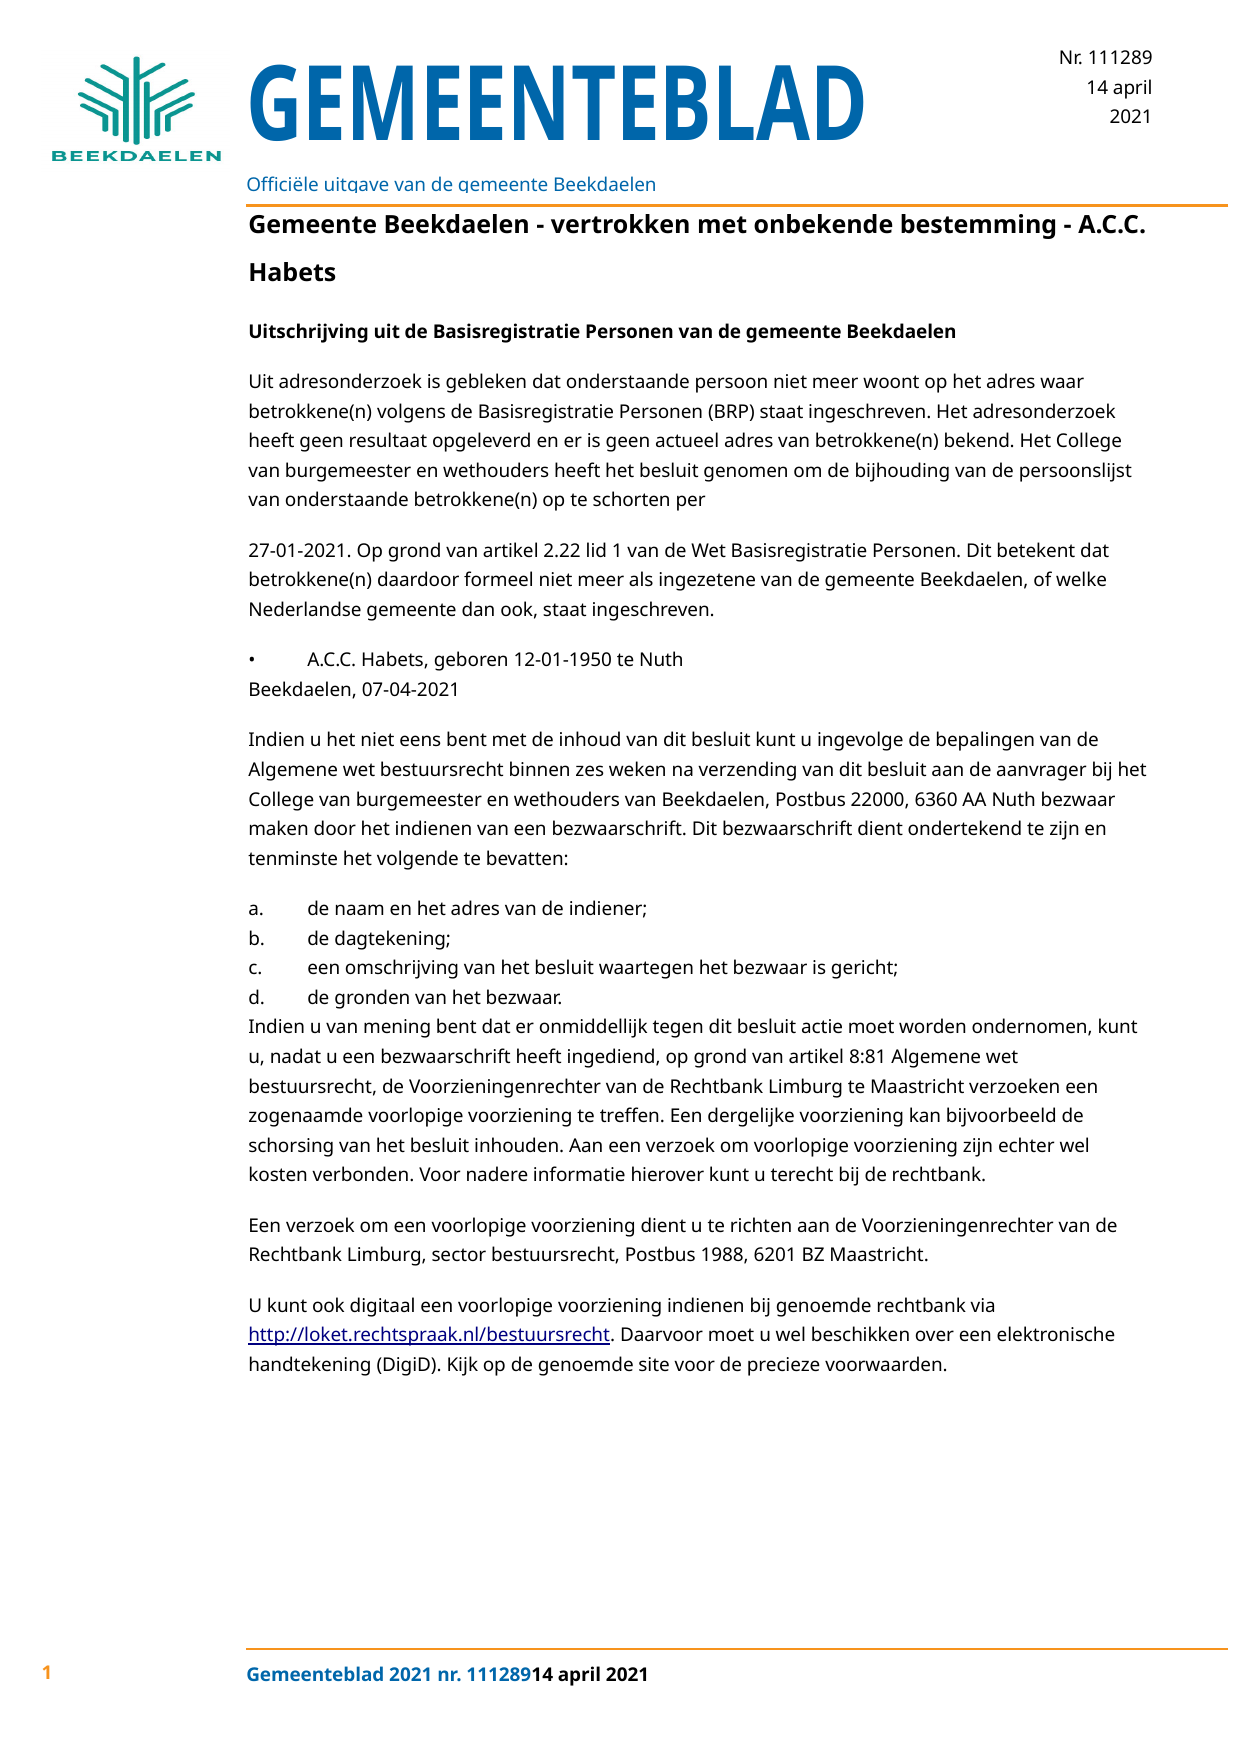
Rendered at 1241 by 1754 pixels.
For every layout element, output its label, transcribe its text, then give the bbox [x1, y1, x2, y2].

list de naam en het adres van de indiener; [248, 895, 1152, 921]
list de gronden van het bezwaar. [248, 984, 1152, 1010]
picture [41, 47, 231, 172]
text 27-01-2021. Op grond van artikel 2.22 lid 1 van de Wet Basisregistratie Personen. Dit betekent dat betrokkene(n) daardoor formeel niet meer als ingezetene van de gemeente Beekdaelen, of welke Nederlandse gemeente dan ook, staat ingeschreven. [248, 537, 1152, 622]
list de dagtekening; [248, 925, 1152, 951]
text Indien u het niet eens bent met de inhoud van dit besluit kunt u ingevolge de bepalingen van de Algemene wet bestuursrecht binnen zes weken na verzending van dit besluit aan de aanvrager bij het College van burgemeester en wethouders van Beekdaelen, Postbus 22000, 6360 AA Nuth bezwaar maken door het indienen van een bezwaarschrift. Dit bezwaarschrift dient ondertekend te zijn en tenminste het volgende te bevatten: [248, 727, 1152, 871]
text Beekdaelen, 07-04-2021 [248, 676, 1152, 702]
text U kunt ook digitaal een voorlopige voorziening indienen bij genoemde rechtbank via http://loket.rechtspraak.nl/bestuursrecht. Daarvoor moet u wel beschikken over een elektronische handtekening (DigiD). Kijk op de genoemde site voor de precieze voorwaarden. [248, 1292, 1152, 1377]
text Uitschrijving uit de Basisregistratie Personen van de gemeente Beekdaelen [248, 318, 1152, 344]
text Gemeente Beekdaelen - vertrokken met onbekende bestemming - A.C.C. Habets [248, 207, 1152, 288]
text Een verzoek om een voorlopige voorziening dient u te richten aan de Voorzieningenrechter van de Rechtbank Limburg, sector bestuursrecht, Postbus 1988, 6201 BZ Maastricht. [248, 1212, 1152, 1267]
text Indien u van mening bent dat er onmiddellijk tegen dit besluit actie moet worden ondernomen, kunt u, nadat u een bezwaarschrift heeft ingediend, op grond van artikel 8:81 Algemene wet bestuursrecht, de Voorzieningenrechter van de Rechtbank Limburg te Maastricht verzoeken een zogenaamde voorlopige voorziening te treffen. Een dergelijke voorziening kan bijvoorbeeld de schorsing van het besluit inhouden. Aan een verzoek om voorlopige voorziening zijn echter wel kosten verbonden. Voor nadere informatie hierover kunt u terecht bij de rechtbank. [248, 1014, 1152, 1187]
text Uit adresonderzoek is gebleken dat onderstaande persoon niet meer woont op het adres waar betrokkene(n) volgens de Basisregistratie Personen (BRP) staat ingeschreven. Het adresonderzoek heeft geen resultaat opgeleverd en er is geen actueel adres van betrokkene(n) bekend. Het College van burgemeester en wethouders heeft het besluit genomen om de bijhouding van de persoonslijst van onderstaande betrokkene(n) op te schorten per [248, 368, 1152, 512]
list A.C.C. Habets, geboren 12-01-1950 te Nuth [248, 647, 1152, 672]
list een omschrijving van het besluit waartegen het bezwaar is gericht; [248, 954, 1152, 980]
